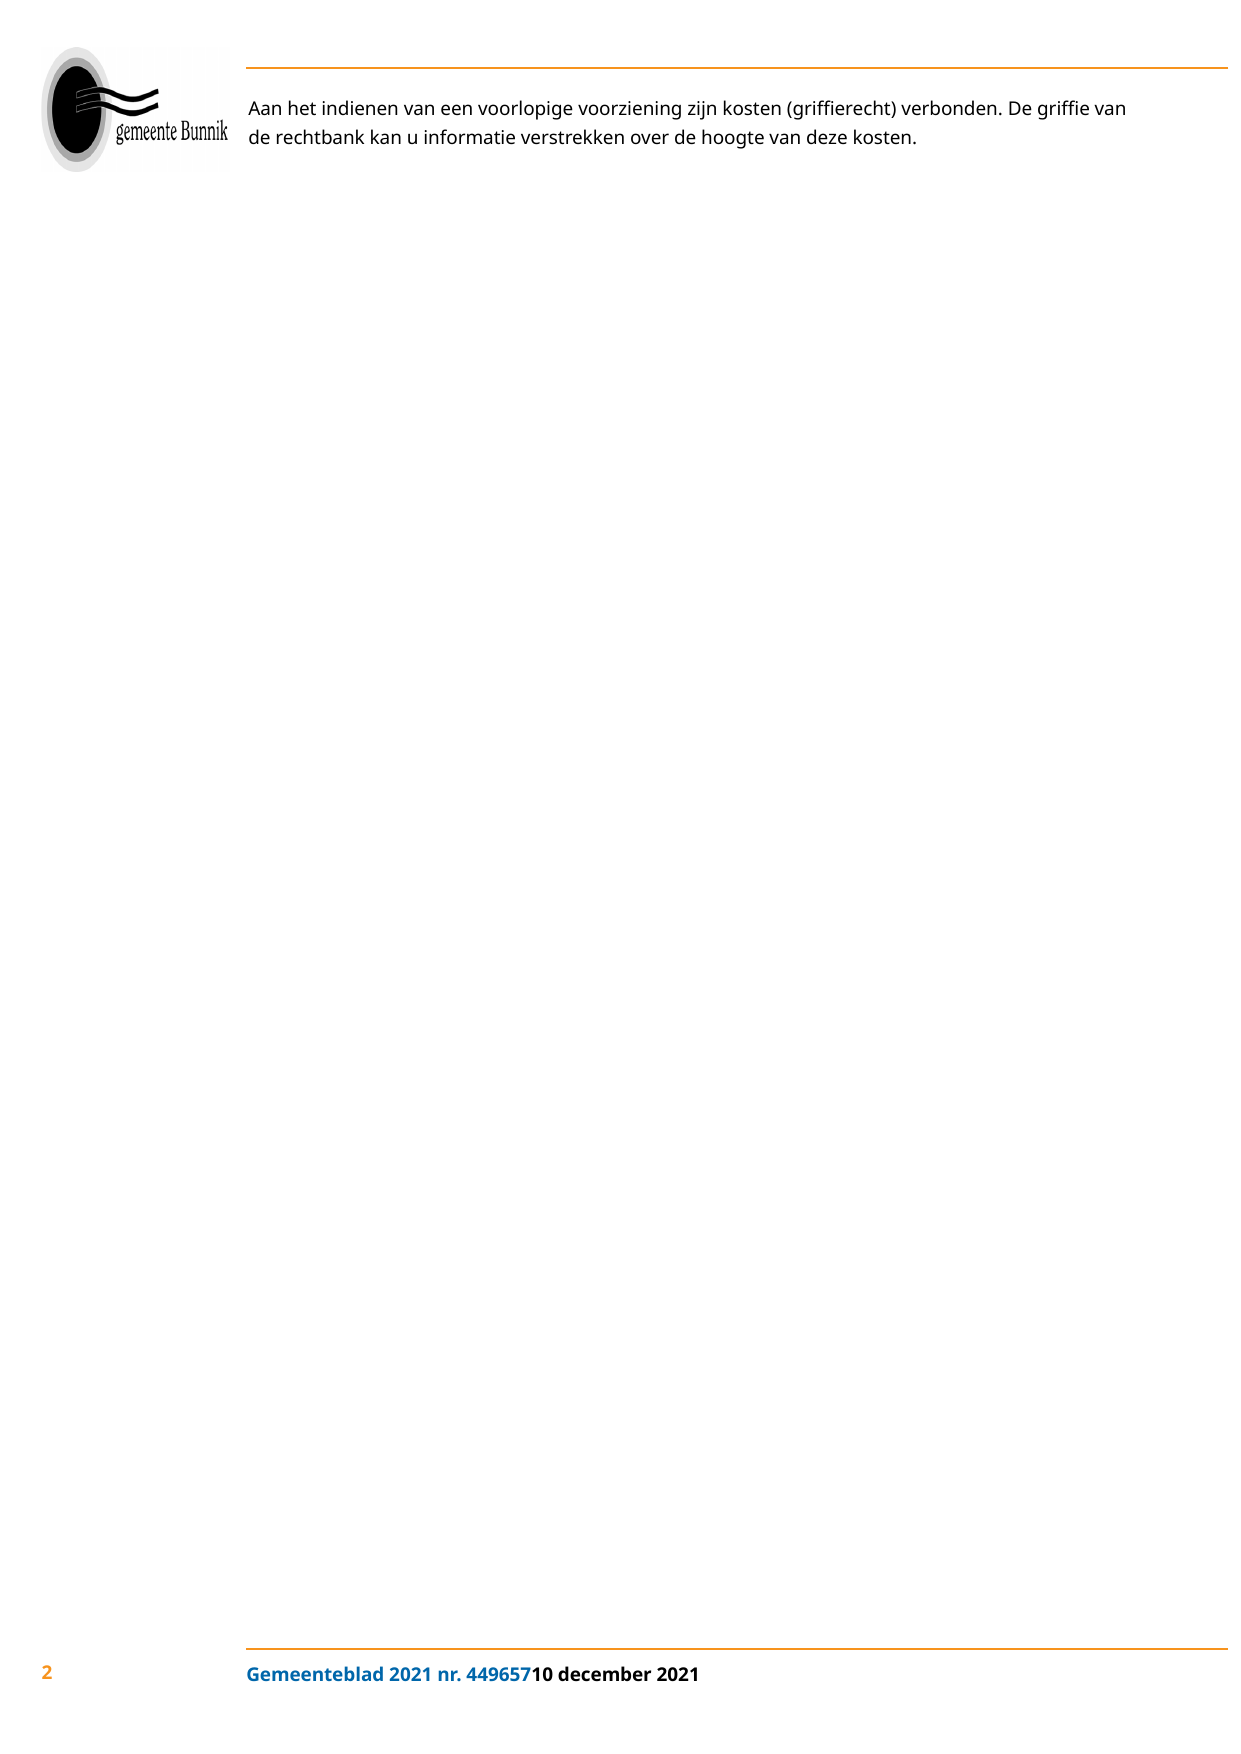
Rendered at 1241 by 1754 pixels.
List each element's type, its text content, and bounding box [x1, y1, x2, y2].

text Aan het indienen van een voorlopige voorziening zijn kosten (griffierecht) verbonden. De griffie van de rechtbank kan u informatie verstrekken over de hoogte van deze kosten. [248, 95, 1152, 150]
picture [41, 47, 231, 172]
